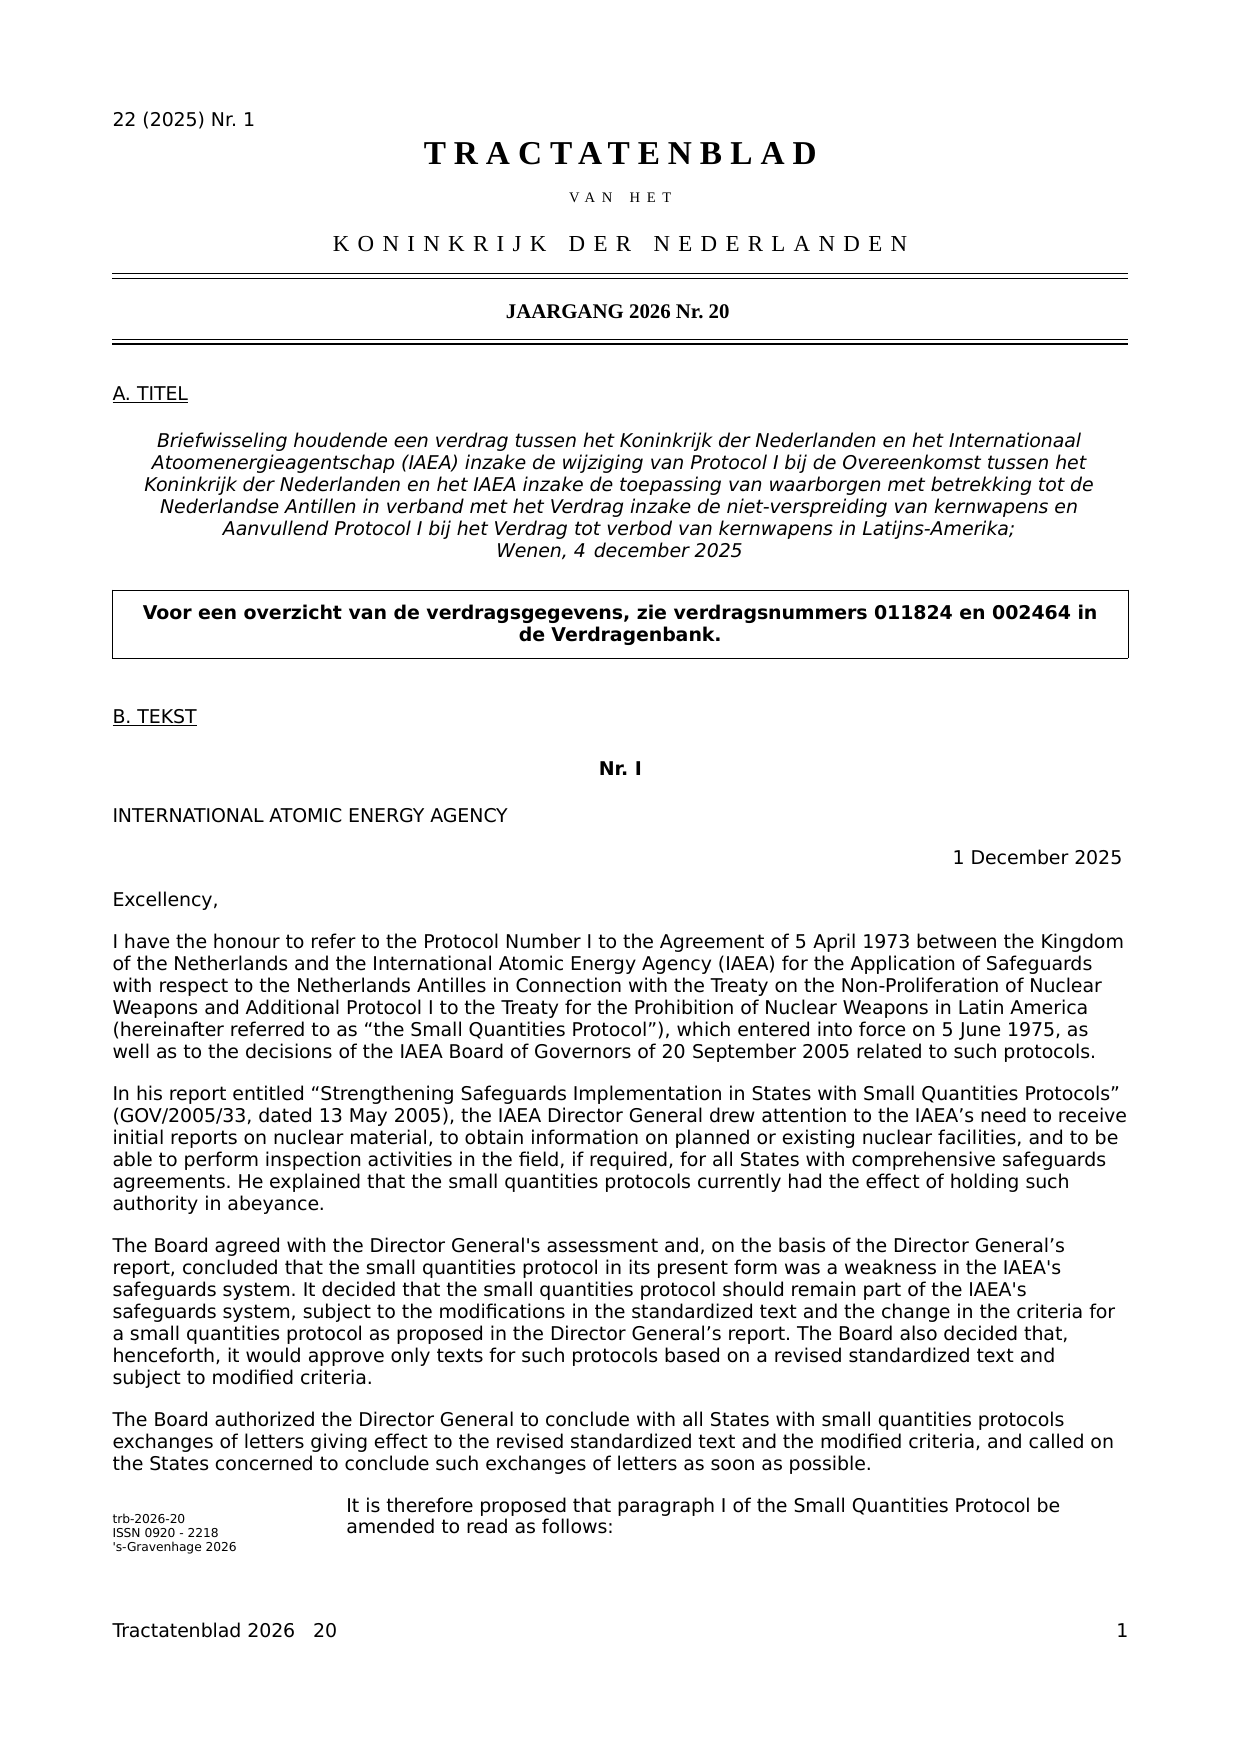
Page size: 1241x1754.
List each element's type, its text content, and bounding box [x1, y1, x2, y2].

text Briefwisseling houdende een verdrag tussen het Koninkrijk der Nederlanden en het Internationaal Atoomenergieagentschap (IAEA) inzake de wijziging van Protocol I bij de Overeenkomst tussen het Koninkrijk der Nederlanden en het IAEA inzake de toepassing van waarborgen met betrekking tot de Nederlandse Antillen in verband met het Verdrag inzake de niet-verspreiding van kernwapens en Aanvullend Protocol I bij het Verdrag tot verbod van kernwapens in Latijns-Amerika; [112, 430, 1128, 540]
text The Board agreed with the Director General's assessment and, on the basis of the Director General’s report, concluded that the small quantities protocol in its present form was a weakness in the IAEA's safeguards system. It decided that the small quantities protocol should remain part of the IAEA's safeguards system, subject to the modifications in the standardized text and the change in the criteria for a small quantities protocol as proposed in the Director General’s report. The Board also decided that, henceforth, it would approve only texts for such protocols based on a revised standardized text and subject to modified criteria. [112, 1235, 1128, 1388]
text 's-Gravenhage 2026 [112, 1540, 346, 1554]
subtitle Nr. I [112, 758, 1128, 780]
subtitle B. TEKST [112, 706, 1128, 728]
text It is therefore proposed that paragraph I of the Small Quantities Protocol be amended to read as follows: [112, 1494, 1128, 1538]
text Excellency, [112, 889, 1128, 911]
text KONINKRIJK DER NEDERLANDEN [112, 229, 1128, 256]
text TRACTATENBLAD [112, 133, 1128, 172]
text VAN HET [112, 189, 1128, 206]
text 1 December 2025 [112, 847, 1128, 869]
text Wenen, 4 december 2025 [112, 540, 1128, 562]
subtitle A. TITEL [112, 383, 1128, 405]
text INTERNATIONAL ATOMIC ENERGY AGENCY [112, 805, 1128, 827]
table_header Voor een overzicht van de verdragsgegevens, zie verdragsnummers 011824 en 002464 in de Verdragenbank. [113, 591, 1128, 658]
text ISSN 0920 - 2218 [112, 1526, 346, 1540]
text I have the honour to refer to the Protocol Number I to the Agreement of 5 April 1973 between the Kingdom of the Netherlands and the International Atomic Energy Agency (IAEA) for the Application of Safeguards with respect to the Netherlands Antilles in Connection with the Treaty on the Non-Proliferation of Nuclear Weapons and Additional Protocol I to the Treaty for the Prohibition of Nuclear Weapons in Latin America (hereinafter referred to as “the Small Quantities Protocol”), which entered into force on 5 June 1975, as well as to the decisions of the IAEA Board of Governors of 20 September 2005 related to such protocols. [112, 931, 1128, 1063]
text JAARGANG 2026 Nr. 20 [112, 299, 1128, 323]
text The Board authorized the Director General to conclude with all States with small quantities protocols exchanges of letters giving effect to the revised standardized text and the modified criteria, and called on the States concerned to conclude such exchanges of letters as soon as possible. [112, 1408, 1128, 1474]
text In his report entitled “Strengthening Safeguards Implementation in States with Small Quantities Protocols” (GOV/2005/33, dated 13 May 2005), the IAEA Director General drew attention to the IAEA’s need to receive initial reports on nuclear material, to obtain information on planned or existing nuclear facilities, and to be able to perform inspection activities in the field, if required, for all States with comprehensive safeguards agreements. He explained that the small quantities protocols currently had the effect of holding such authority in abeyance. [112, 1083, 1128, 1215]
text trb-2026-20 [112, 1512, 346, 1526]
text 22 (2025) Nr. 1 [112, 109, 1128, 131]
